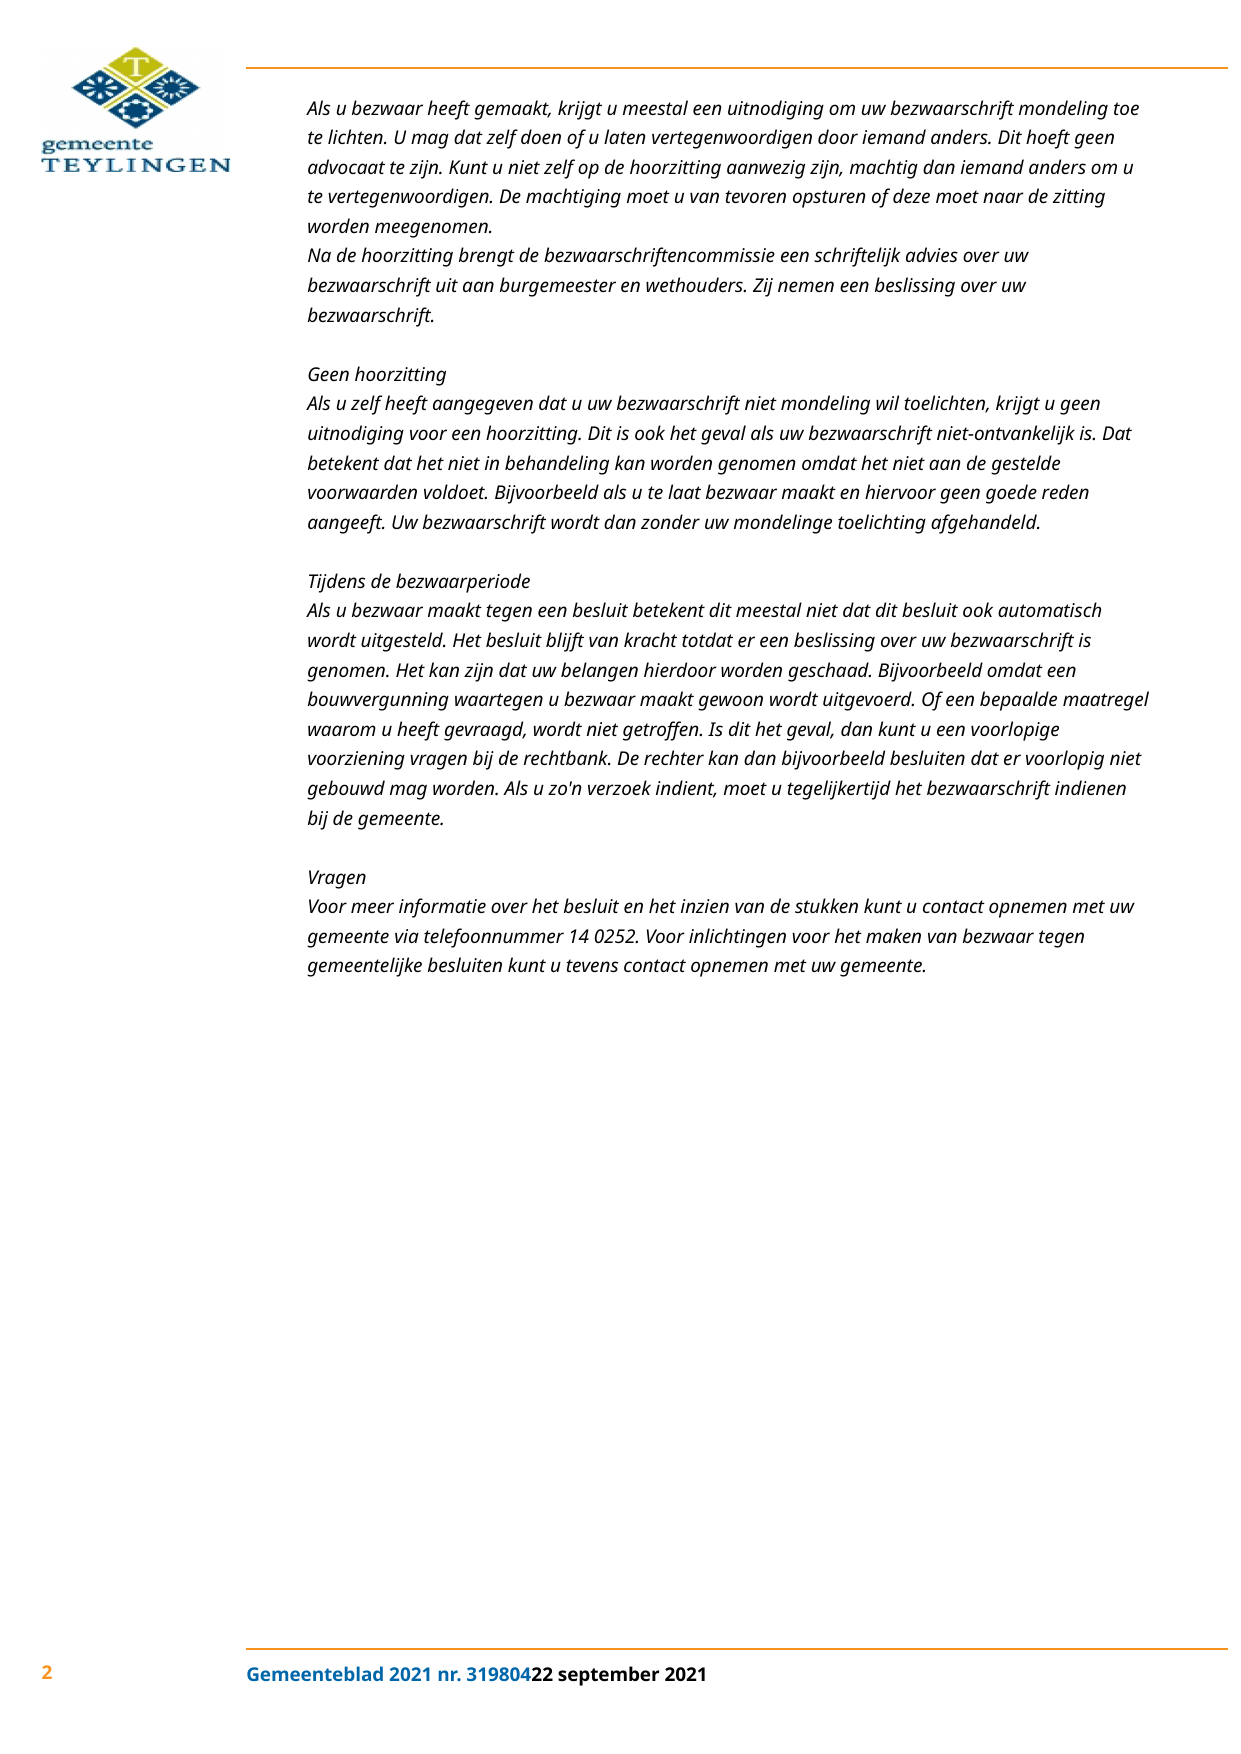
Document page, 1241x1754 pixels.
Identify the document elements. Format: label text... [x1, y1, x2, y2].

picture [41, 47, 231, 172]
list Vragen [248, 864, 1152, 890]
list Als u bezwaar maakt tegen een besluit betekent dit meestal niet dat dit besluit ook automatisch wordt uitgesteld. Het besluit blijft van kracht totdat er een beslissing over uw bezwaarschrift is genomen. Het kan zijn dat uw belangen hierdoor worden geschaad. Bijvoorbeeld omdat een bouwvergunning waartegen u bezwaar maakt gewoon wordt uitgevoerd. Of een bepaalde maatregel waarom u heeft gevraagd, wordt niet getroffen. Is dit het geval, dan kunt u een voorlopige voorziening vragen bij de rechtbank. De rechter kan dan bijvoorbeeld besluiten dat er voorlopig niet gebouwd mag worden. Als u zo'n verzoek indient, moet u tegelijkertijd het bezwaarschrift indienen bij de gemeente. [248, 598, 1152, 831]
list Tijdens de bezwaarperiode [248, 568, 1152, 594]
list Geen hoorzitting [248, 361, 1152, 387]
list Na de hoorzitting brengt de bezwaarschriftencommissie een schriftelijk advies over uw bezwaarschrift uit aan burgemeester en wethouders. Zij nemen een beslissing over uw bezwaarschrift. [248, 243, 1152, 328]
list Als u zelf heeft aangegeven dat u uw bezwaarschrift niet mondeling wil toelichten, krijgt u geen uitnodiging voor een hoorzitting. Dit is ook het geval als uw bezwaarschrift niet-ontvankelijk is. Dat betekent dat het niet in behandeling kan worden genomen omdat het niet aan de gestelde voorwaarden voldoet. Bijvoorbeeld als u te laat bezwaar maakt en hiervoor geen goede reden aangeeft. Uw bezwaarschrift wordt dan zonder uw mondelinge toelichting afgehandeld. [248, 391, 1152, 535]
list Als u bezwaar heeft gemaakt, krijgt u meestal een uitnodiging om uw bezwaarschrift mondeling toe te lichten. U mag dat zelf doen of u laten vertegenwoordigen door iemand anders. Dit hoeft geen advocaat te zijn. Kunt u niet zelf op de hoorzitting aanwezig zijn, machtig dan iemand anders om u te vertegenwoordigen. De machtiging moet u van tevoren opsturen of deze moet naar de zitting worden meegenomen. [248, 95, 1152, 239]
list Voor meer informatie over het besluit en het inzien van de stukken kunt u contact opnemen met uw gemeente via telefoonnummer 14 0252. Voor inlichtingen voor het maken van bezwaar tegen gemeentelijke besluiten kunt u tevens contact opnemen met uw gemeente. [248, 893, 1152, 978]
